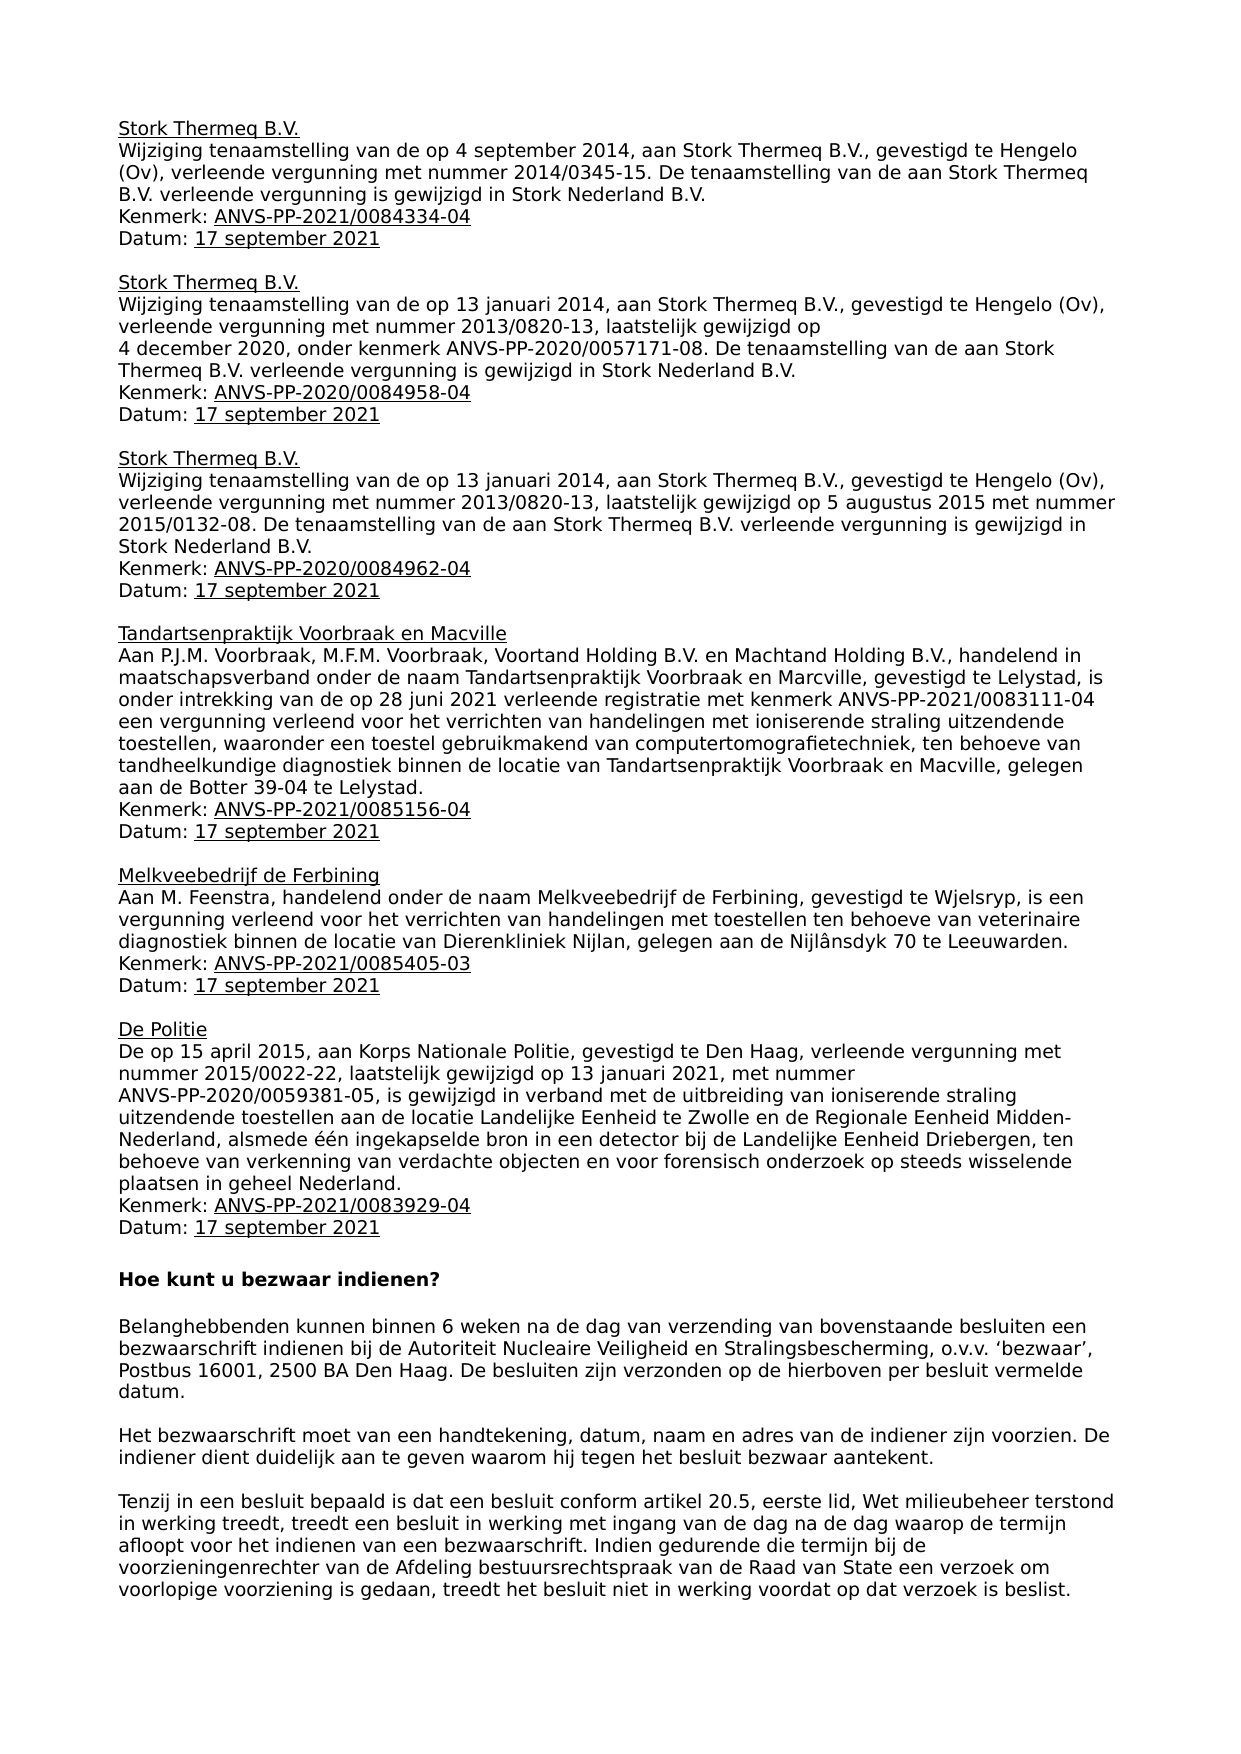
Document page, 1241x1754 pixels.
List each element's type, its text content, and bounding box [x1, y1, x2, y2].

text Tenzij in een besluit bepaald is dat een besluit conform artikel 20.5, eerste lid, Wet milieubeheer terstond in werking treedt, treedt een besluit in werking met ingang van de dag na de dag waarop de termijn afloopt voor het indienen van een bezwaarschrift. Indien gedurende die termijn bij de voorzieningenrechter van de Afdeling bestuursrechtspraak van de Raad van State een verzoek om voorlopige voorziening is gedaan, treedt het besluit niet in werking voordat op dat verzoek is beslist. [118, 1491, 1122, 1601]
text Wijziging tenaamstelling van de op 13 januari 2014, aan Stork Thermeq B.V., gevestigd te Hengelo (Ov), verleende vergunning met nummer 2013/0820-13, laatstelijk gewijzigd op [118, 294, 1122, 338]
text Datum: 17 september 2021 [118, 579, 1122, 601]
text Datum: 17 september 2021 [118, 1217, 1122, 1238]
text De Politie [118, 1019, 1122, 1041]
text Kenmerk: ANVS-PP-2021/0084334-04 [118, 206, 1122, 228]
text Datum: 17 september 2021 [118, 404, 1122, 426]
text 4 december 2020, onder kenmerk ANVS-PP-2020/0057171-08. De tenaamstelling van de aan Stork Thermeq B.V. verleende vergunning is gewijzigd in Stork Nederland B.V. [118, 338, 1122, 382]
text Aan M. Feenstra, handelend onder de naam Melkveebedrijf de Ferbining, gevestigd te Wjelsryp, is een vergunning verleend voor het verrichten van handelingen met toestellen ten behoeve van veterinaire diagnostiek binnen de locatie van Dierenkliniek Nijlan, gelegen aan de Nijlânsdyk 70 te Leeuwarden. [118, 887, 1122, 953]
text Tandartsenpraktijk Voorbraak en Macville [118, 623, 1122, 645]
text Kenmerk: ANVS-PP-2021/0085156-04 [118, 799, 1122, 821]
text Stork Thermeq B.V. [118, 118, 1122, 140]
text Aan P.J.M. Voorbraak, M.F.M. Voorbraak, Voortand Holding B.V. en Machtand Holding B.V., handelend in maatschapsverband onder de naam Tandartsenpraktijk Voorbraak en Marcville, gevestigd te Lelystad, is onder intrekking van de op 28 juni 2021 verleende registratie met kenmerk ANVS-PP-2021/0083111-04 een vergunning verleend voor het verrichten van handelingen met ioniserende straling uitzendende toestellen, waaronder een toestel gebruikmakend van computertomografietechniek, ten behoeve van tandheelkundige diagnostiek binnen de locatie van Tandartsenpraktijk Voorbraak en Macville, gelegen aan de Botter 39-04 te Lelystad. [118, 645, 1122, 799]
text De op 15 april 2015, aan Korps Nationale Politie, gevestigd te Den Haag, verleende vergunning met nummer 2015/0022-22, laatstelijk gewijzigd op 13 januari 2021, met nummer [118, 1041, 1122, 1085]
text Datum: 17 september 2021 [118, 975, 1122, 997]
text Kenmerk: ANVS-PP-2021/0085405-03 [118, 953, 1122, 975]
text Wijziging tenaamstelling van de op 13 januari 2014, aan Stork Thermeq B.V., gevestigd te Hengelo (Ov), verleende vergunning met nummer 2013/0820-13, laatstelijk gewijzigd op 5 augustus 2015 met nummer 2015/0132-08. De tenaamstelling van de aan Stork Thermeq B.V. verleende vergunning is gewijzigd in Stork Nederland B.V. [118, 469, 1122, 557]
text Het bezwaarschrift moet van een handtekening, datum, naam en adres van de indiener zijn voorzien. De indiener dient duidelijk aan te geven waarom hij tegen het besluit bezwaar aantekent. [118, 1425, 1122, 1469]
text Stork Thermeq B.V. [118, 272, 1122, 294]
text Melkveebedrijf de Ferbining [118, 865, 1122, 887]
text Kenmerk: ANVS-PP-2020/0084958-04 [118, 382, 1122, 404]
text Wijziging tenaamstelling van de op 4 september 2014, aan Stork Thermeq B.V., gevestigd te Hengelo (Ov), verleende vergunning met nummer 2014/0345-15. De tenaamstelling van de aan Stork Thermeq B.V. verleende vergunning is gewijzigd in Stork Nederland B.V. [118, 140, 1122, 206]
text Datum: 17 september 2021 [118, 228, 1122, 250]
subtitle Hoe kunt u bezwaar indienen? [118, 1268, 1122, 1291]
text ANVS-PP-2020/0059381-05, is gewijzigd in verband met de uitbreiding van ioniserende straling uitzendende toestellen aan de locatie Landelijke Eenheid te Zwolle en de Regionale Eenheid Midden-Nederland, alsmede één ingekapselde bron in een detector bij de Landelijke Eenheid Driebergen, ten behoeve van verkenning van verdachte objecten en voor forensisch onderzoek op steeds wisselende plaatsen in geheel Nederland. [118, 1085, 1122, 1194]
text Belanghebbenden kunnen binnen 6 weken na de dag van verzending van bovenstaande besluiten een bezwaarschrift indienen bij de Autoriteit Nucleaire Veiligheid en Stralingsbescherming, o.v.v. ‘bezwaar’, Postbus 16001, 2500 BA Den Haag. De besluiten zijn verzonden op de hierboven per besluit vermelde datum. [118, 1316, 1122, 1403]
text Stork Thermeq B.V. [118, 448, 1122, 469]
text Datum: 17 september 2021 [118, 821, 1122, 843]
text Kenmerk: ANVS-PP-2020/0084962-04 [118, 557, 1122, 579]
text Kenmerk: ANVS-PP-2021/0083929-04 [118, 1194, 1122, 1217]
